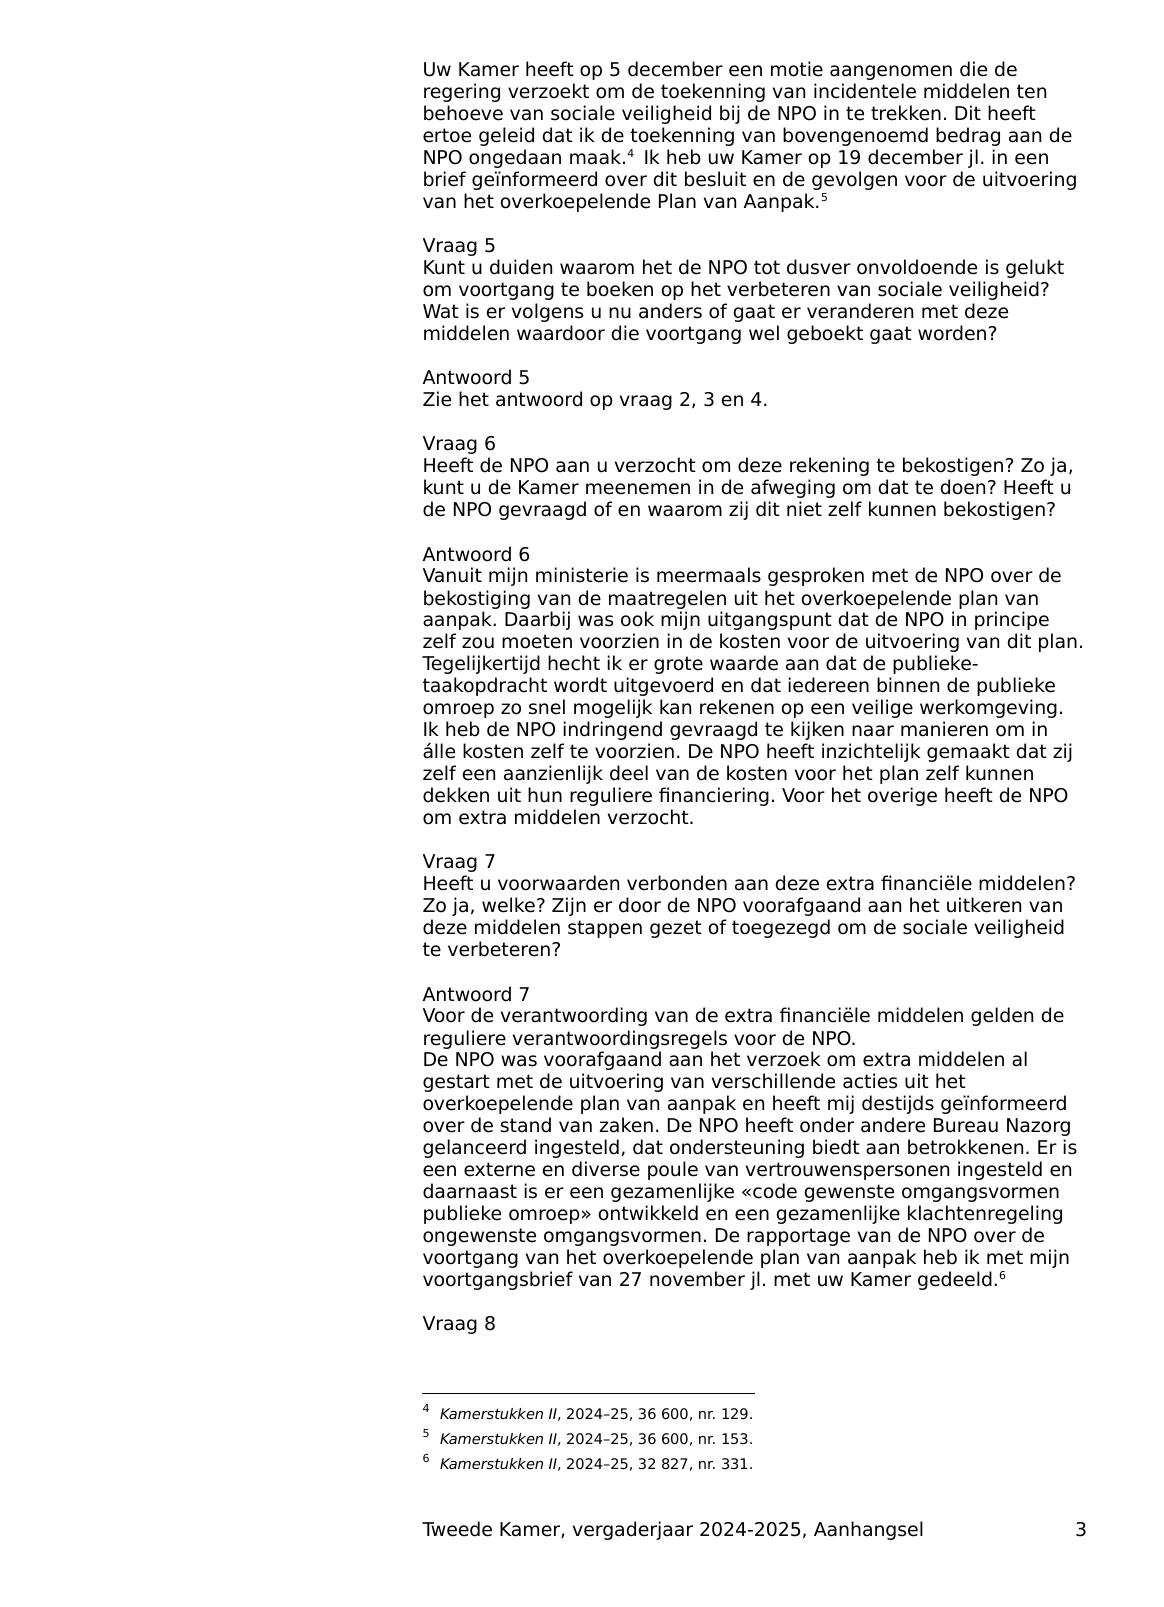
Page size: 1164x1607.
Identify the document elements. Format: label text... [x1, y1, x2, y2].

text Antwoord 7 [422, 983, 1087, 1005]
text Kamerstukken II, 2024–25, 36 600, nr. 129. [422, 1402, 1087, 1424]
text Antwoord 5 [422, 367, 1087, 389]
text Voor de verantwoording van de extra financiële middelen gelden de reguliere verantwoordingsregels voor de NPO. [422, 1005, 1087, 1049]
text De NPO was voorafgaand aan het verzoek om extra middelen al gestart met de uitvoering van verschillende acties uit het overkoepelende plan van aanpak en heeft mij destijds geïnformeerd over de stand van zaken. De NPO heeft onder andere Bureau Nazorg gelanceerd ingesteld, dat ondersteuning biedt aan betrokkenen. Er is een externe en diverse poule van vertrouwenspersonen ingesteld en daarnaast is er een gezamenlijke «code gewenste omgangsvormen publieke omroep» ontwikkeld en een gezamenlijke klachtenregeling ongewenste omgangsvormen. De rapportage van de NPO over de voortgang van het overkoepelende plan van aanpak heb ik met mijn voortgangsbrief van 27 november jl. met uw Kamer gedeeld. [422, 1049, 1087, 1291]
text Vanuit mijn ministerie is meermaals gesproken met de NPO over de bekostiging van de maatregelen uit het overkoepelende plan van aanpak. Daarbij was ook mijn uitgangspunt dat de NPO in principe zelf zou moeten voorzien in de kosten voor de uitvoering van dit plan. Tegelijkertijd hecht ik er grote waarde aan dat de publieke-taakopdracht wordt uitgevoerd en dat iedereen binnen de publieke omroep zo snel mogelijk kan rekenen op een veilige werkomgeving. Ik heb de NPO indringend gevraagd te kijken naar manieren om in álle kosten zelf te voorzien. De NPO heeft inzichtelijk gemaakt dat zij zelf een aanzienlijk deel van de kosten voor het plan zelf kunnen dekken uit hun reguliere financiering. Voor het overige heeft de NPO om extra middelen verzocht. [422, 565, 1087, 829]
text Zie het antwoord op vraag 2, 3 en 4. [422, 389, 1087, 411]
text Kamerstukken II, 2024–25, 32 827, nr. 331. [422, 1452, 1087, 1474]
text Vraag 6 [422, 433, 1087, 455]
text Uw Kamer heeft op 5 december een motie aangenomen die de regering verzoekt om de toekenning van incidentele middelen ten behoeve van sociale veiligheid bij de NPO in te trekken. Dit heeft ertoe geleid dat ik de toekenning van bovengenoemd bedrag aan de NPO ongedaan maak. Ik heb uw Kamer op 19 december jl. in een brief geïnformeerd over dit besluit en de gevolgen voor de uitvoering van het overkoepelende Plan van Aanpak. [422, 59, 1087, 213]
text Vraag 5 [422, 235, 1087, 257]
text Vraag 7 [422, 851, 1087, 873]
text Vraag 8 [422, 1313, 1087, 1335]
text Heeft de NPO aan u verzocht om deze rekening te bekostigen? Zo ja, kunt u de Kamer meenemen in de afweging om dat te doen? Heeft u de NPO gevraagd of en waarom zij dit niet zelf kunnen bekostigen? [422, 455, 1087, 521]
text Kamerstukken II, 2024–25, 36 600, nr. 153. [422, 1427, 1087, 1449]
text Antwoord 6 [422, 543, 1087, 565]
text Heeft u voorwaarden verbonden aan deze extra financiële middelen? Zo ja, welke? Zijn er door de NPO voorafgaand aan het uitkeren van deze middelen stappen gezet of toegezegd om de sociale veiligheid te verbeteren? [422, 873, 1087, 961]
text Kunt u duiden waarom het de NPO tot dusver onvoldoende is gelukt om voortgang te boeken op het verbeteren van sociale veiligheid? Wat is er volgens u nu anders of gaat er veranderen met deze middelen waardoor die voortgang wel geboekt gaat worden? [422, 257, 1087, 345]
